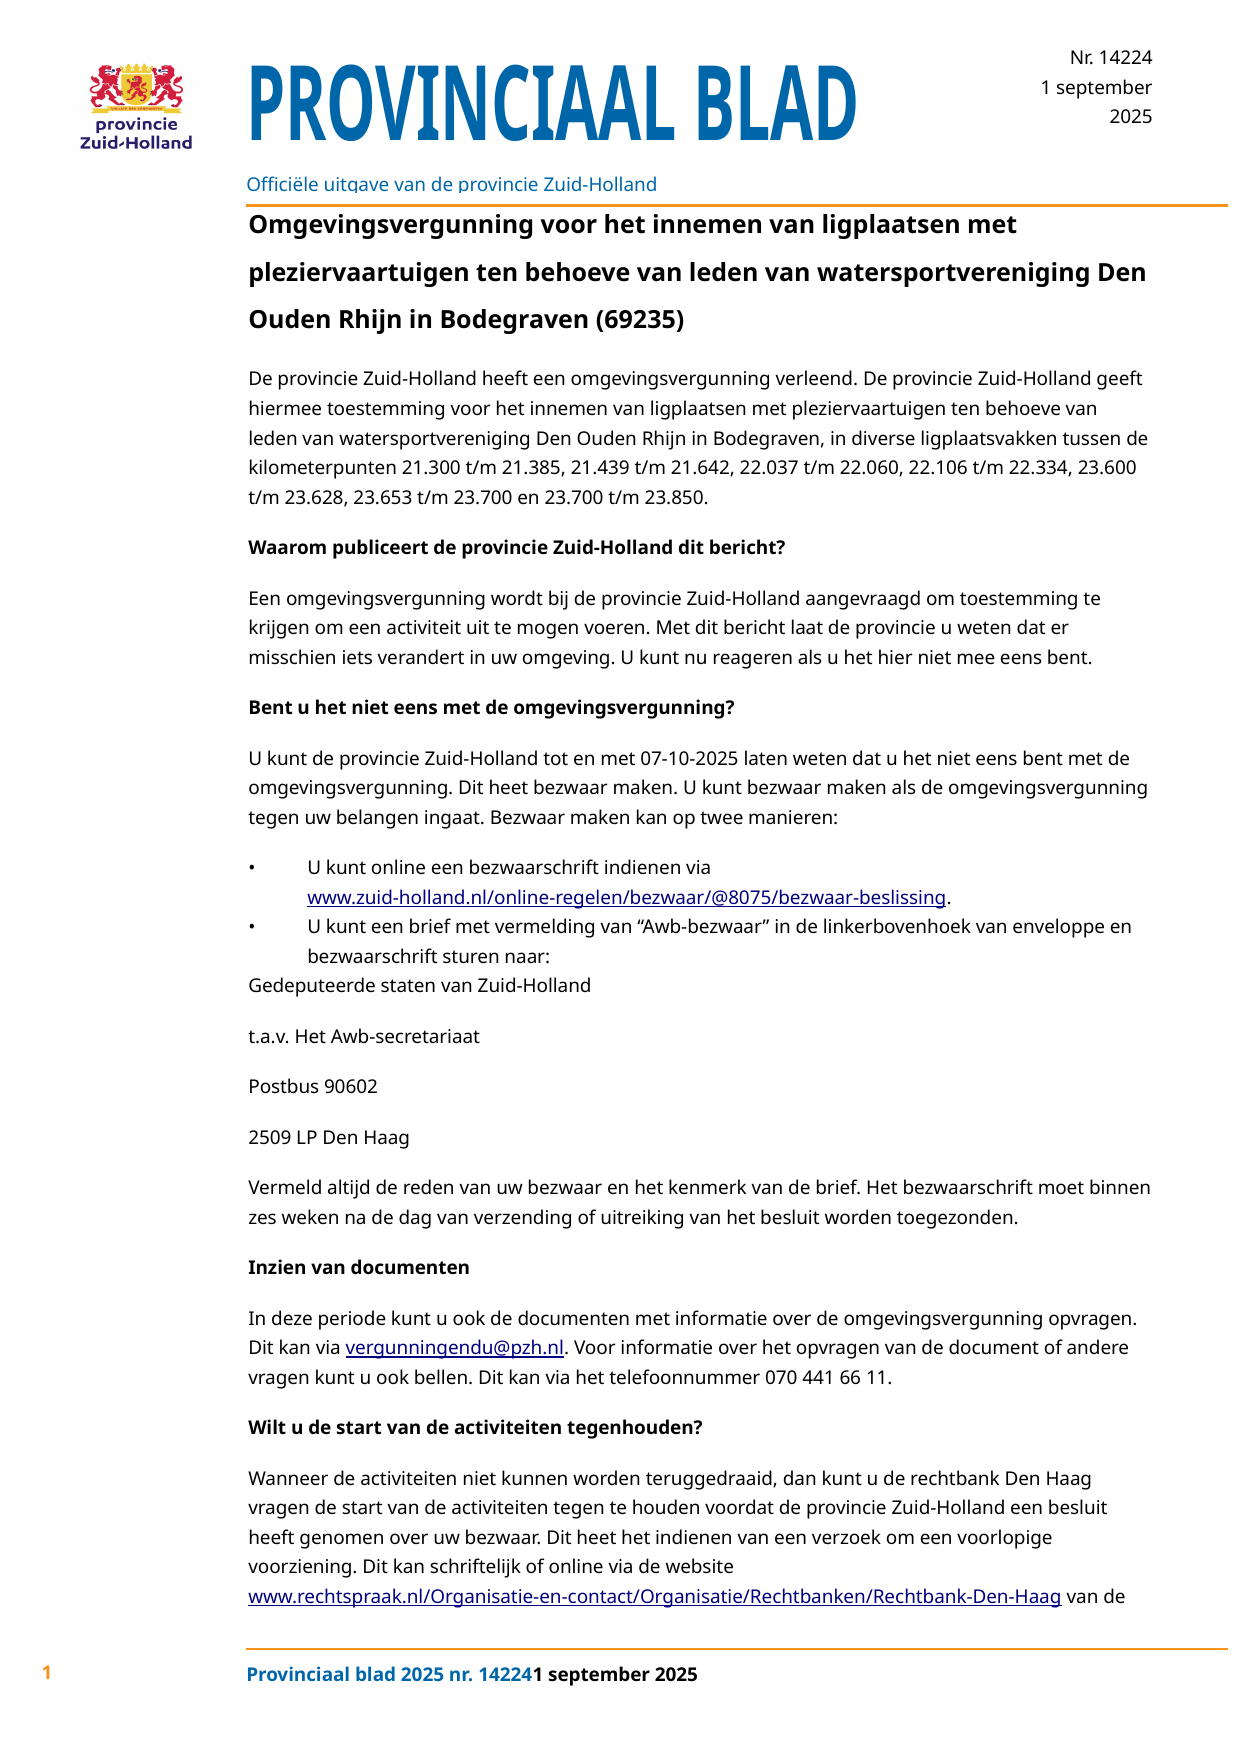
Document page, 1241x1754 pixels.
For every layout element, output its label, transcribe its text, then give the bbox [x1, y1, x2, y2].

list U kunt een brief met vermelding van “Awb-bezwaar” in de linkerbovenhoek van enveloppe en bezwaarschrift sturen naar: [248, 913, 1152, 969]
text Wanneer de activiteiten niet kunnen worden teruggedraaid, dan kunt u de rechtbank Den Haag vragen de start van de activiteiten tegen te houden voordat de provincie Zuid-Holland een besluit heeft genomen over uw bezwaar. Dit heet het indienen van een verzoek om een voorlopige voorziening. Dit kan schriftelijk of online via de website www.rechtspraak.nl/Organisatie-en-contact/Organisatie/Rechtbanken/Rechtbank-Den-Haag van de [248, 1465, 1152, 1609]
text Inzien van documenten [248, 1254, 1152, 1280]
text Wilt u de start van de activiteiten tegenhouden? [248, 1414, 1152, 1440]
list U kunt online een bezwaarschrift indienen via www.zuid-holland.nl/online-regelen/bezwaar/@8075/bezwaar-beslissing. [248, 854, 1152, 909]
text Vermeld altijd de reden van uw bezwaar en het kenmerk van de brief. Het bezwaarschrift moet binnen zes weken na de dag van verzending of uitreiking van het besluit worden toegezonden. [248, 1174, 1152, 1229]
text Postbus 90602 [248, 1073, 1152, 1099]
text Gedeputeerde staten van Zuid-Holland [248, 973, 1152, 998]
text Omgevingsvergunning voor het innemen van ligplaatsen met pleziervaartuigen ten behoeve van leden van watersportvereniging Den Ouden Rhijn in Bodegraven (69235) [248, 207, 1152, 336]
text Waarom publiceert de provincie Zuid-Holland dit bericht? [248, 534, 1152, 560]
text In deze periode kunt u ook de documenten met informatie over de omgevingsvergunning opvragen. Dit kan via vergunningendu@pzh.nl. Voor informatie over het opvragen van de document of andere vragen kunt u ook bellen. Dit kan via het telefoonnummer 070 441 66 11. [248, 1305, 1152, 1389]
text t.a.v. Het Awb-secretariaat [248, 1023, 1152, 1049]
text U kunt de provincie Zuid-Holland tot en met 07-10-2025 laten weten dat u het niet eens bent met de omgevingsvergunning. Dit heet bezwaar maken. U kunt bezwaar maken als de omgevingsvergunning tegen uw belangen ingaat. Bezwaar maken kan op twee manieren: [248, 745, 1152, 829]
text De provincie Zuid-Holland heeft een omgevingsvergunning verleend. De provincie Zuid-Holland geeft hiermee toestemming voor het innemen van ligplaatsen met pleziervaartuigen ten behoeve van leden van watersportvereniging Den Ouden Rhijn in Bodegraven, in diverse ligplaatsvakken tussen de kilometerpunten 21.300 t/m 21.385, 21.439 t/m 21.642, 22.037 t/m 22.060, 22.106 t/m 22.334, 23.600 t/m 23.628, 23.653 t/m 23.700 en 23.700 t/m 23.850. [248, 366, 1152, 509]
text Een omgevingsvergunning wordt bij de provincie Zuid-Holland aangevraagd om toestemming te krijgen om een activiteit uit te mogen voeren. Met dit bericht laat de provincie u weten dat er misschien iets verandert in uw omgeving. U kunt nu reageren als u het hier niet mee eens bent. [248, 585, 1152, 669]
picture [41, 47, 231, 172]
text Bent u het niet eens met de omgevingsvergunning? [248, 694, 1152, 720]
text 2509 LP Den Haag [248, 1124, 1152, 1149]
